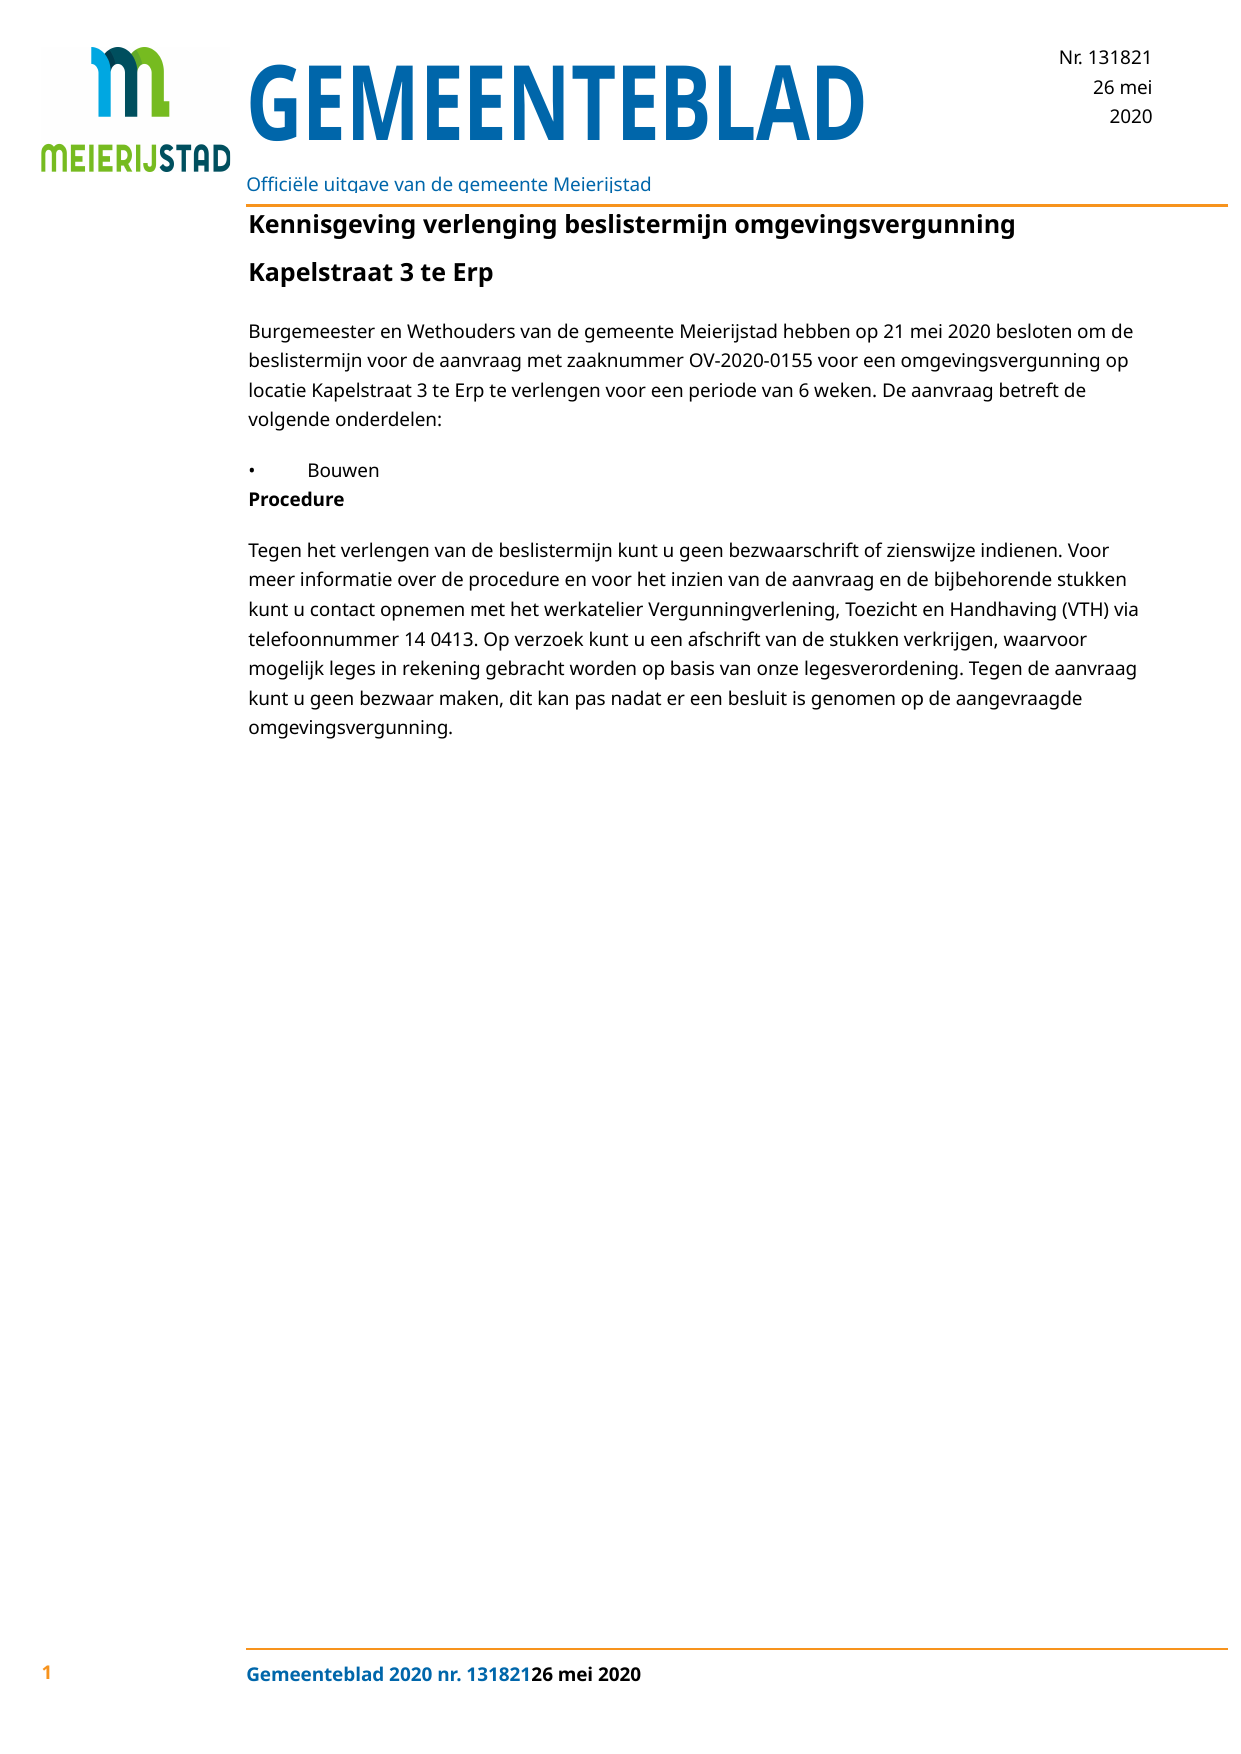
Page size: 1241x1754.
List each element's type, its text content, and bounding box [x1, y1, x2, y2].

list Bouwen [248, 457, 1152, 483]
text Tegen het verlengen van de beslistermijn kunt u geen bezwaarschrift of zienswijze indienen. Voor meer informatie over de procedure en voor het inzien van de aanvraag en de bijbehorende stukken kunt u contact opnemen met het werkatelier Vergunningverlening, Toezicht en Handhaving (VTH) via telefoonnummer 14 0413. Op verzoek kunt u een afschrift van de stukken verkrijgen, waarvoor mogelijk leges in rekening gebracht worden op basis van onze legesverordening. Tegen de aanvraag kunt u geen bezwaar maken, dit kan pas nadat er een besluit is genomen op de aangevraagde omgevingsvergunning. [248, 537, 1152, 740]
text Burgemeester en Wethouders van de gemeente Meierijstad hebben op 21 mei 2020 besloten om de beslistermijn voor de aanvraag met zaaknummer OV-2020-0155 voor een omgevingsvergunning op locatie Kapelstraat 3 te Erp te verlengen voor een periode van 6 weken. De aanvraag betreft de volgende onderdelen: [248, 318, 1152, 432]
picture [41, 47, 231, 172]
text Kennisgeving verlenging beslistermijn omgevingsvergunning Kapelstraat 3 te Erp [248, 207, 1152, 288]
text Procedure [248, 487, 1152, 512]
